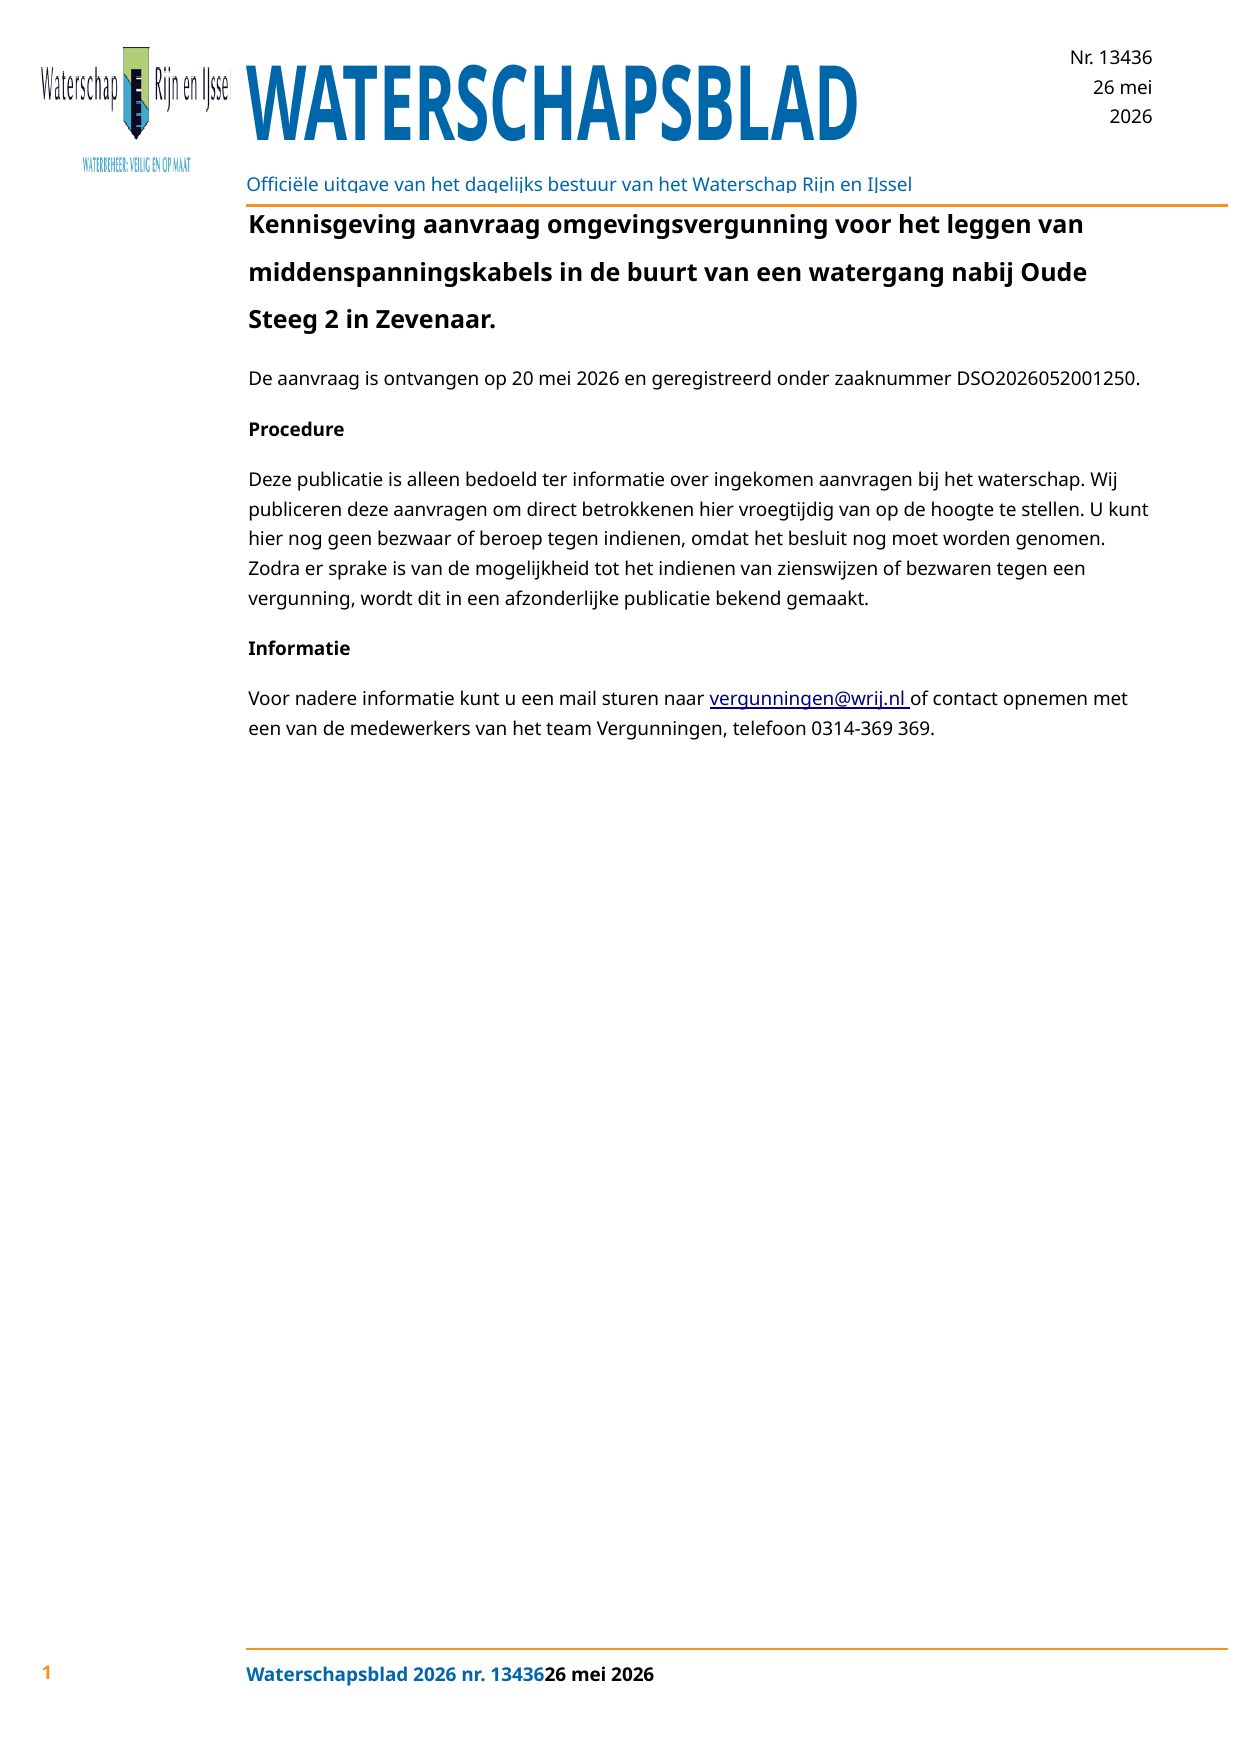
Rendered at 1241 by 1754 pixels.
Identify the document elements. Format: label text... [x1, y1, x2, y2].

text Informatie [248, 635, 1152, 661]
text De aanvraag is ontvangen op 20 mei 2026 en geregistreerd onder zaaknummer DSO2026052001250. [248, 366, 1152, 391]
text Procedure [248, 416, 1152, 442]
picture [41, 47, 231, 172]
text Kennisgeving aanvraag omgevingsvergunning voor het leggen van middenspanningskabels in de buurt van een watergang nabij Oude Steeg 2 in Zevenaar. [248, 207, 1152, 336]
text Voor nadere informatie kunt u een mail sturen naar vergunningen@wrij.nl of contact opnemen met een van de medewerkers van het team Vergunningen, telefoon 0314-369 369. [248, 686, 1152, 741]
text Deze publicatie is alleen bedoeld ter informatie over ingekomen aanvragen bij het waterschap. Wij publiceren deze aanvragen om direct betrokkenen hier vroegtijdig van op de hoogte te stellen. U kunt hier nog geen bezwaar of beroep tegen indienen, omdat het besluit nog moet worden genomen. Zodra er sprake is van de mogelijkheid tot het indienen van zienswijzen of bezwaren tegen een vergunning, wordt dit in een afzonderlijke publicatie bekend gemaakt. [248, 466, 1152, 610]
